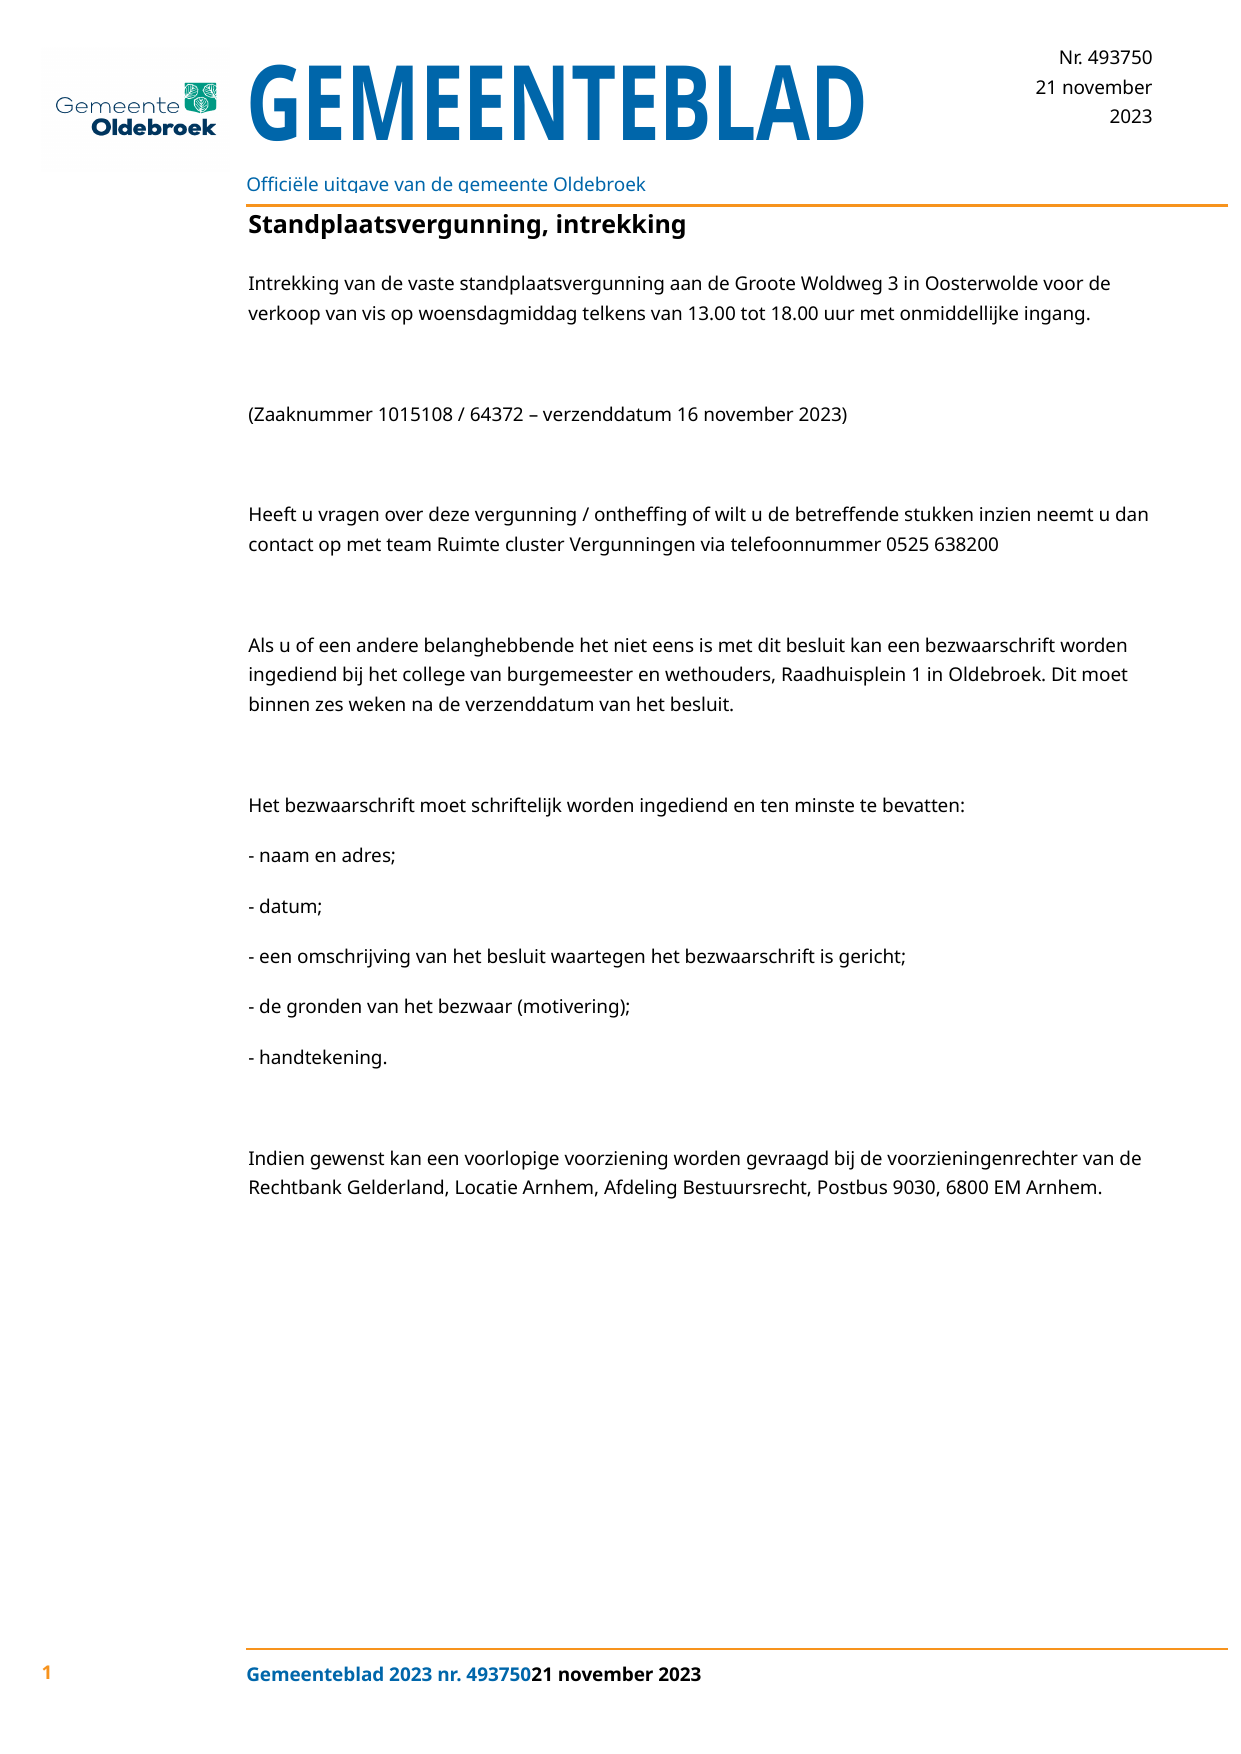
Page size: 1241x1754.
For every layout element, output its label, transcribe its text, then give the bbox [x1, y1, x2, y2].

text - een omschrijving van het besluit waartegen het bezwaarschrift is gericht; [248, 943, 1152, 969]
text - de gronden van het bezwaar (motivering); [248, 994, 1152, 1019]
text Intrekking van de vaste standplaatsvergunning aan de Groote Woldweg 3 in Oosterwolde voor de verkoop van vis op woensdagmiddag telkens van 13.00 tot 18.00 uur met onmiddellijke ingang. [248, 270, 1152, 326]
text (Zaaknummer 1015108 / 64372 – verzenddatum 16 november 2023) [248, 401, 1152, 426]
text Indien gewenst kan een voorlopige voorziening worden gevraagd bij de voorzieningenrechter van de Rechtbank Gelderland, Locatie Arnhem, Afdeling Bestuursrecht, Postbus 9030, 6800 EM Arnhem. [248, 1145, 1152, 1200]
text - datum; [248, 893, 1152, 918]
text Standplaatsvergunning, intrekking [248, 207, 1152, 241]
text - handtekening. [248, 1044, 1152, 1070]
text - naam en adres; [248, 842, 1152, 868]
picture [41, 47, 231, 172]
text Het bezwaarschrift moet schriftelijk worden ingediend en ten minste te bevatten: [248, 792, 1152, 818]
text Heeft u vragen over deze vergunning / ontheffing of wilt u de betreffende stukken inzien neemt u dan contact op met team Ruimte cluster Vergunningen via telefoonnummer 0525 638200 [248, 502, 1152, 557]
text Als u of een andere belanghebbende het niet eens is met dit besluit kan een bezwaarschrift worden ingediend bij het college van burgemeester en wethouders, Raadhuisplein 1 in Oldebroek. Dit moet binnen zes weken na de verzenddatum van het besluit. [248, 632, 1152, 717]
